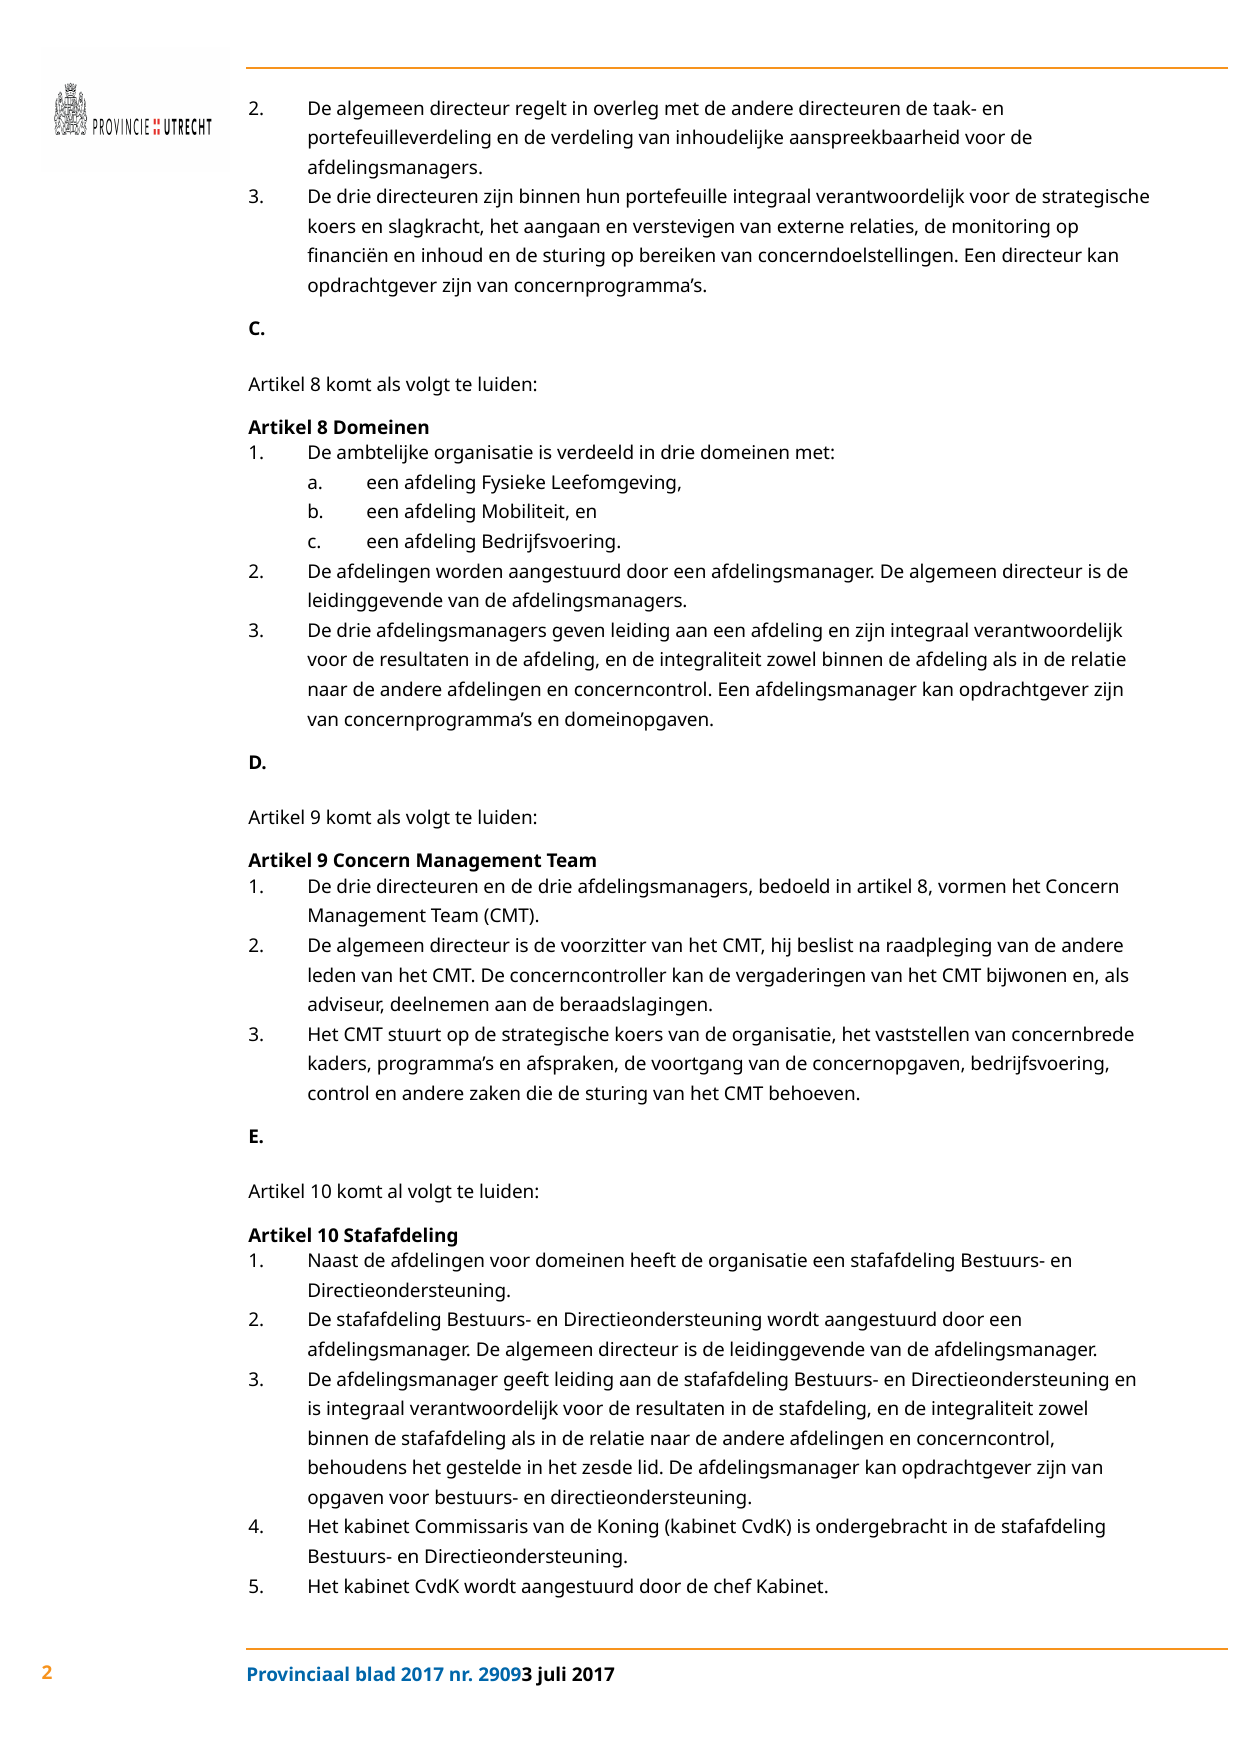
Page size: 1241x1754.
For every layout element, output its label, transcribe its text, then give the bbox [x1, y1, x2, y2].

text Artikel 9 Concern Management Team [248, 847, 1152, 873]
list een afdeling Bedrijfsvoering. [307, 528, 1152, 554]
text Artikel 8 komt als volgt te luiden: [248, 371, 1152, 396]
list De ambtelijke organisatie is verdeeld in drie domeinen met: [248, 439, 1152, 465]
text Artikel 10 Stafafdeling [248, 1222, 1152, 1247]
text Artikel 8 Domeinen [248, 414, 1152, 439]
text C. [248, 315, 1152, 341]
picture [41, 47, 231, 172]
list De algemeen directeur is de voorzitter van het CMT, hij beslist na raadpleging van de andere leden van het CMT. De concerncontroller kan de vergaderingen van het CMT bijwonen en, als adviseur, deelnemen aan de beraadslagingen. [248, 932, 1152, 1017]
text Artikel 10 komt al volgt te luiden: [248, 1179, 1152, 1204]
list De afdelingen worden aangestuurd door een afdelingsmanager. De algemeen directeur is de leidinggevende van de afdelingsmanagers. [248, 558, 1152, 613]
list De afdelingsmanager geeft leiding aan de stafafdeling Bestuurs- en Directieondersteuning en is integraal verantwoordelijk voor de resultaten in de stafdeling, en de integraliteit zowel binnen de stafafdeling als in de relatie naar de andere afdelingen en concerncontrol, behoudens het gestelde in het zesde lid. De afdelingsmanager kan opdrachtgever zijn van opgaven voor bestuurs- en directieondersteuning. [248, 1366, 1152, 1510]
list De drie afdelingsmanagers geven leiding aan een afdeling en zijn integraal verantwoordelijk voor de resultaten in de afdeling, en de integraliteit zowel binnen de afdeling als in de relatie naar de andere afdelingen en concerncontrol. Een afdelingsmanager kan opdrachtgever zijn van concernprogramma’s en domeinopgaven. [248, 617, 1152, 732]
list Naast de afdelingen voor domeinen heeft de organisatie een stafafdeling Bestuurs- en Directieondersteuning. [248, 1247, 1152, 1303]
list Het CMT stuurt op de strategische koers van de organisatie, het vaststellen van concernbrede kaders, programma’s en afspraken, de voortgang van de concernopgaven, bedrijfsvoering, control en andere zaken die de sturing van het CMT behoeven. [248, 1021, 1152, 1106]
list De drie directeuren en de drie afdelingsmanagers, bedoeld in artikel 8, vormen het Concern Management Team (CMT). [248, 873, 1152, 928]
list De drie directeuren zijn binnen hun portefeuille integraal verantwoordelijk voor de strategische koers en slagkracht, het aangaan en verstevigen van externe relaties, de monitoring op financiën en inhoud en de sturing op bereiken van concerndoelstellingen. Een directeur kan opdrachtgever zijn van concernprogramma’s. [248, 183, 1152, 298]
text E. [248, 1123, 1152, 1149]
list Het kabinet Commissaris van de Koning (kabinet CvdK) is ondergebracht in de stafafdeling Bestuurs- en Directieondersteuning. [248, 1514, 1152, 1569]
text Artikel 9 komt als volgt te luiden: [248, 804, 1152, 830]
list een afdeling Fysieke Leefomgeving, [307, 469, 1152, 495]
list een afdeling Mobiliteit, en [307, 499, 1152, 524]
list De stafafdeling Bestuurs- en Directieondersteuning wordt aangestuurd door een afdelingsmanager. De algemeen directeur is de leidinggevende van de afdelingsmanager. [248, 1307, 1152, 1362]
list Het kabinet CvdK wordt aangestuurd door de chef Kabinet. [248, 1573, 1152, 1599]
list De algemeen directeur regelt in overleg met de andere directeuren de taak- en portefeuilleverdeling en de verdeling van inhoudelijke aanspreekbaarheid voor de afdelingsmanagers. [248, 95, 1152, 180]
text D. [248, 749, 1152, 775]
